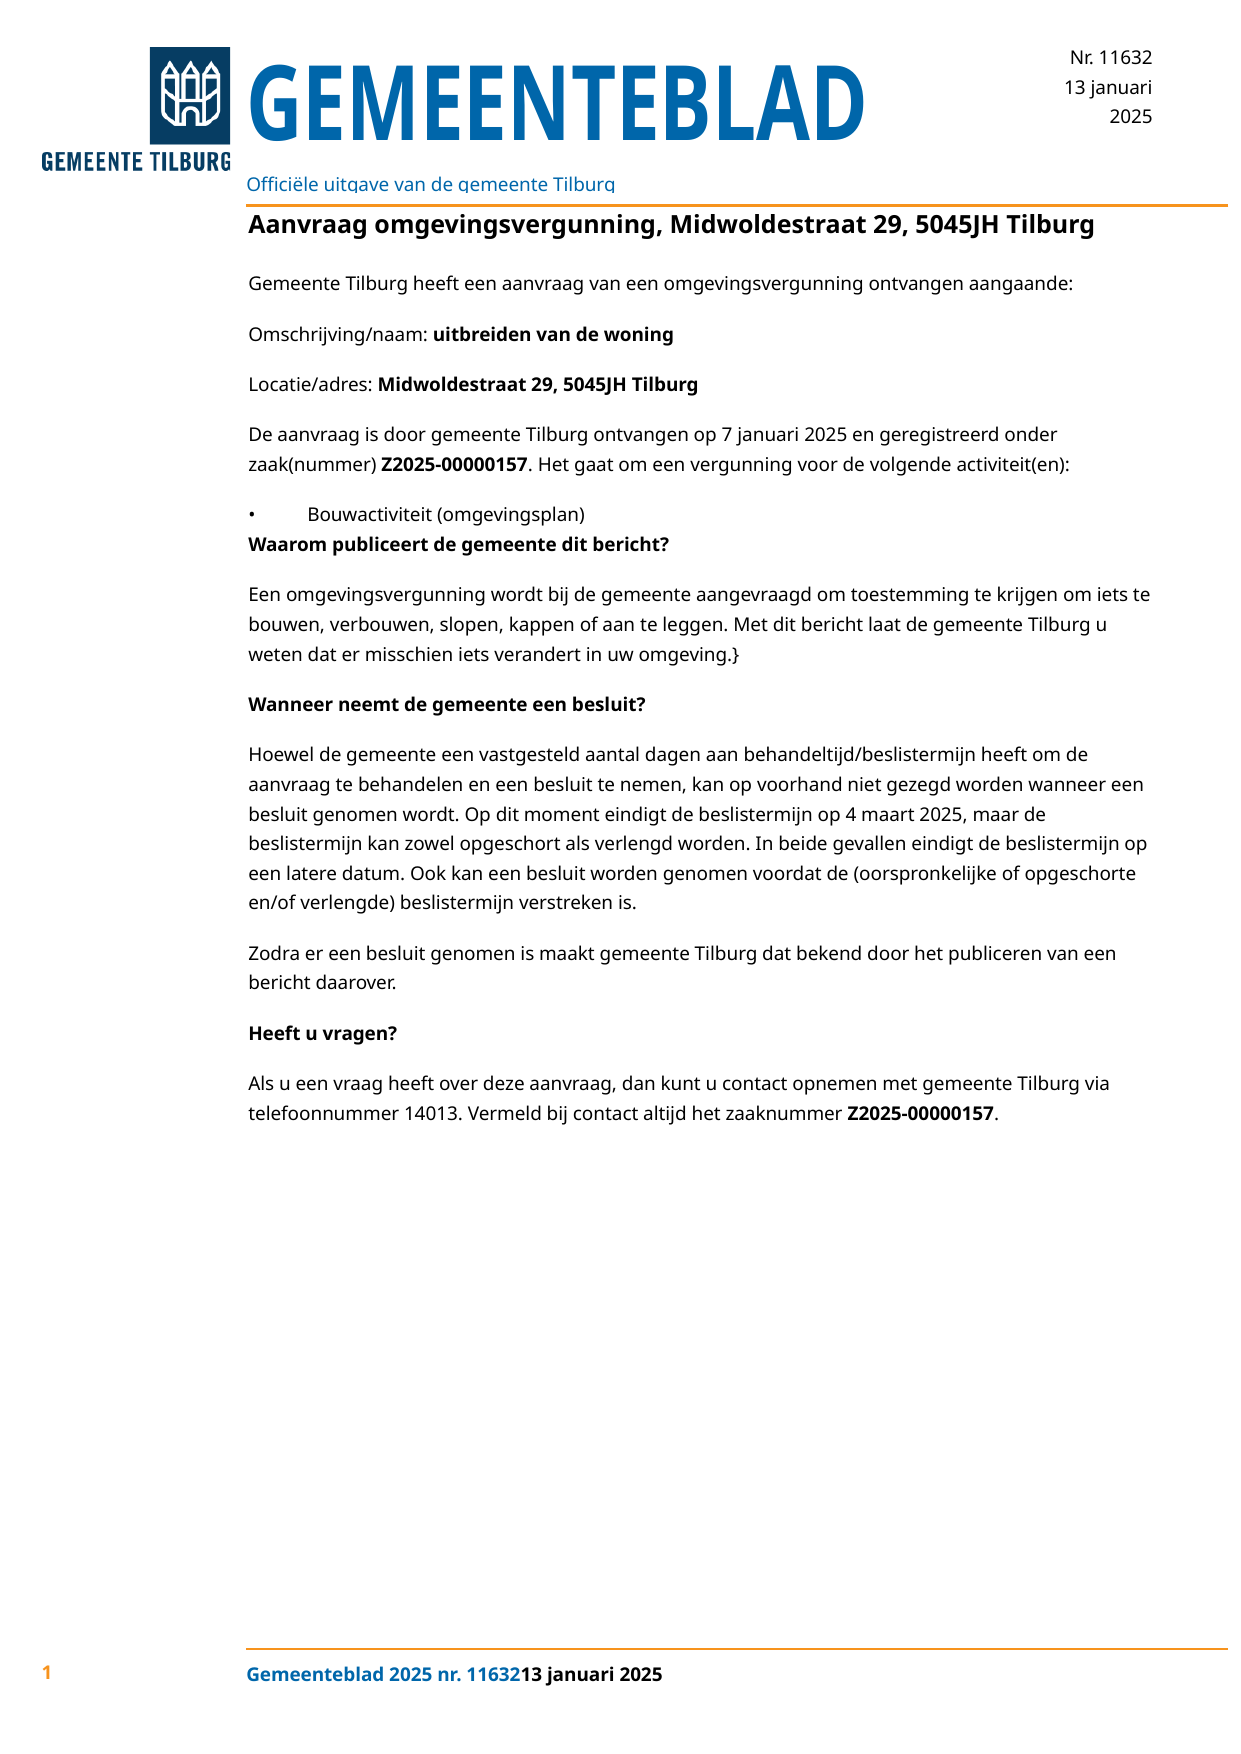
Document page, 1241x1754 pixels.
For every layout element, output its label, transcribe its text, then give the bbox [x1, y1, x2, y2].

text Als u een vraag heeft over deze aanvraag, dan kunt u contact opnemen met gemeente Tilburg via telefoonnummer 14013. Vermeld bij contact altijd het zaaknummer Z2025-00000157. [248, 1070, 1152, 1126]
text De aanvraag is door gemeente Tilburg ontvangen op 7 januari 2025 en geregistreerd onder zaak(nummer) Z2025-00000157. Het gaat om een vergunning voor de volgende activiteit(en): [248, 422, 1152, 477]
text Wanneer neemt de gemeente een besluit? [248, 691, 1152, 717]
text Heeft u vragen? [248, 1020, 1152, 1046]
picture [41, 47, 231, 172]
text Hoewel de gemeente een vastgesteld aantal dagen aan behandeltijd/beslistermijn heeft om de aanvraag te behandelen en een besluit te nemen, kan op voorhand niet gezegd worden wanneer een besluit genomen wordt. Op dit moment eindigt de beslistermijn op 4 maart 2025, maar de beslistermijn kan zowel opgeschort als verlengd worden. In beide gevallen eindigt de beslistermijn op een latere datum. Ook kan een besluit worden genomen voordat de (oorspronkelijke of opgeschorte en/of verlengde) beslistermijn verstreken is. [248, 742, 1152, 915]
text Zodra er een besluit genomen is maakt gemeente Tilburg dat bekend door het publiceren van een bericht daarover. [248, 940, 1152, 995]
text Waarom publiceert de gemeente dit bericht? [248, 531, 1152, 557]
text Gemeente Tilburg heeft een aanvraag van een omgevingsvergunning ontvangen aangaande: [248, 270, 1152, 296]
text Omschrijving/naam: uitbreiden van de woning [248, 321, 1152, 346]
list Bouwactiviteit (omgevingsplan) [248, 502, 1152, 527]
text Locatie/adres: Midwoldestraat 29, 5045JH Tilburg [248, 371, 1152, 397]
text Aanvraag omgevingsvergunning, Midwoldestraat 29, 5045JH Tilburg [248, 207, 1152, 241]
text Een omgevingsvergunning wordt bij de gemeente aangevraagd om toestemming te krijgen om iets te bouwen, verbouwen, slopen, kappen of aan te leggen. Met dit bericht laat de gemeente Tilburg u weten dat er misschien iets verandert in uw omgeving.} [248, 582, 1152, 666]
